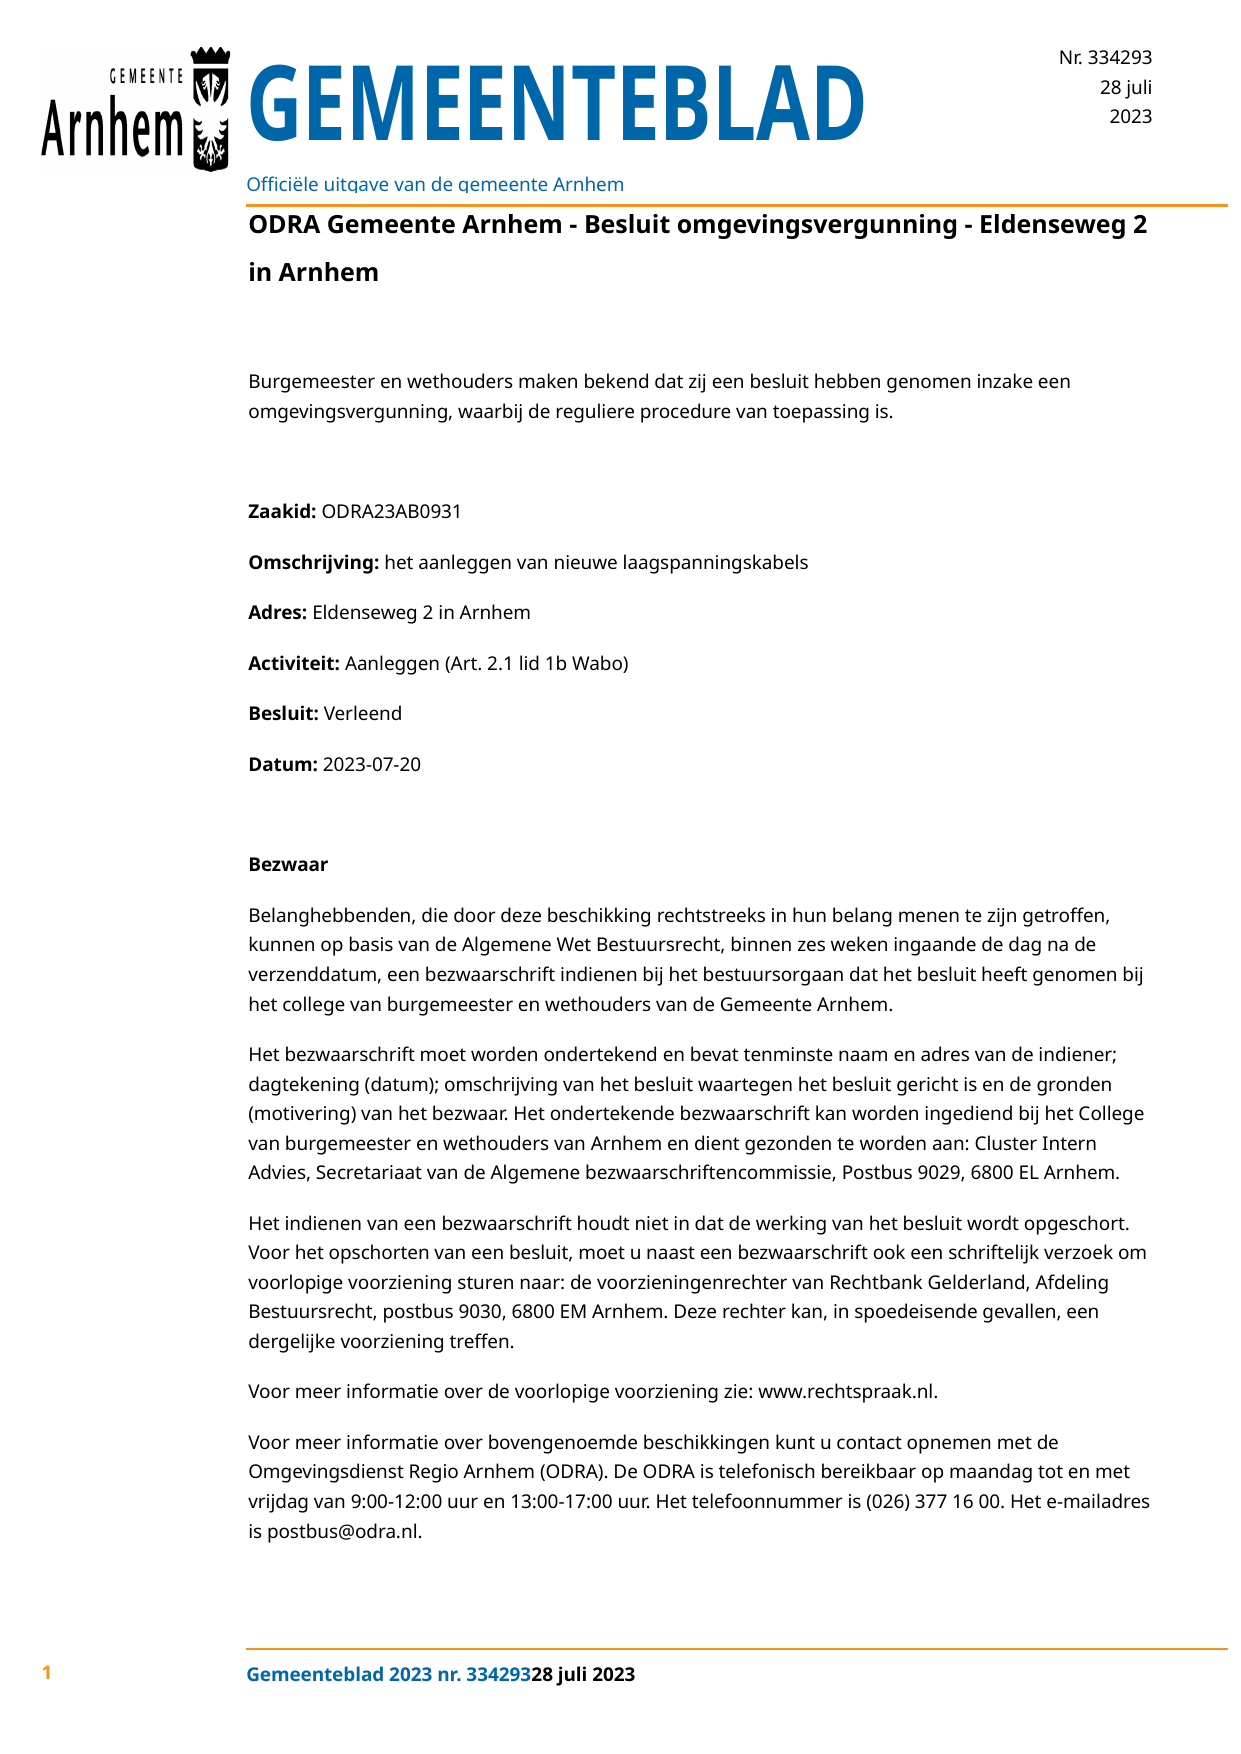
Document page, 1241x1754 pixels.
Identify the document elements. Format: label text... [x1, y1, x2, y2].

text Adres: Eldenseweg 2 in Arnhem [248, 599, 1152, 625]
text Omschrijving: het aanleggen van nieuwe laagspanningskabels [248, 549, 1152, 575]
text Voor meer informatie over bovengenoemde beschikkingen kunt u contact opnemen met de Omgevingsdienst Regio Arnhem (ODRA). De ODRA is telefonisch bereikbaar op maandag tot en met vrijdag van 9:00-12:00 uur en 13:00-17:00 uur. Het telefoonnummer is (026) 377 16 00. Het e-mailadres is postbus@odra.nl. [248, 1429, 1152, 1544]
text Het indienen van een bezwaarschrift houdt niet in dat de werking van het besluit wordt opgeschort. Voor het opschorten van een besluit, moet u naast een bezwaarschrift ook een schriftelijk verzoek om voorlopige voorziening sturen naar: de voorzieningenrechter van Rechtbank Gelderland, Afdeling Bestuursrecht, postbus 9030, 6800 EM Arnhem. Deze rechter kan, in spoedeisende gevallen, een dergelijke voorziening treffen. [248, 1210, 1152, 1354]
text Belanghebbenden, die door deze beschikking rechtstreeks in hun belang menen te zijn getroffen, kunnen op basis van de Algemene Wet Bestuursrecht, binnen zes weken ingaande de dag na de verzenddatum, een bezwaarschrift indienen bij het bestuursorgaan dat het besluit heeft genomen bij het college van burgemeester en wethouders van de Gemeente Arnhem. [248, 902, 1152, 1017]
text Bezwaar [248, 852, 1152, 877]
text Het bezwaarschrift moet worden ondertekend en bevat tenminste naam en adres van de indiener; dagtekening (datum); omschrijving van het besluit waartegen het besluit gericht is en de gronden (motivering) van het bezwaar. Het ondertekende bezwaarschrift kan worden ingediend bij het College van burgemeester en wethouders van Arnhem en dient gezonden te worden aan: Cluster Intern Advies, Secretariaat van de Algemene bezwaarschriftencommissie, Postbus 9029, 6800 EL Arnhem. [248, 1041, 1152, 1185]
text Datum: 2023-07-20 [248, 751, 1152, 777]
text Besluit: Verleend [248, 700, 1152, 726]
text Voor meer informatie over de voorlopige voorziening zie: www.rechtspraak.nl. [248, 1379, 1152, 1404]
picture [41, 47, 231, 172]
text Burgemeester en wethouders maken bekend dat zij een besluit hebben genomen inzake een omgevingsvergunning, waarbij de reguliere procedure van toepassing is. [248, 368, 1152, 424]
text ODRA Gemeente Arnhem - Besluit omgevingsvergunning - Eldenseweg 2 in Arnhem [248, 207, 1152, 288]
text Zaakid: ODRA23AB0931 [248, 499, 1152, 524]
text Activiteit: Aanleggen (Art. 2.1 lid 1b Wabo) [248, 650, 1152, 676]
